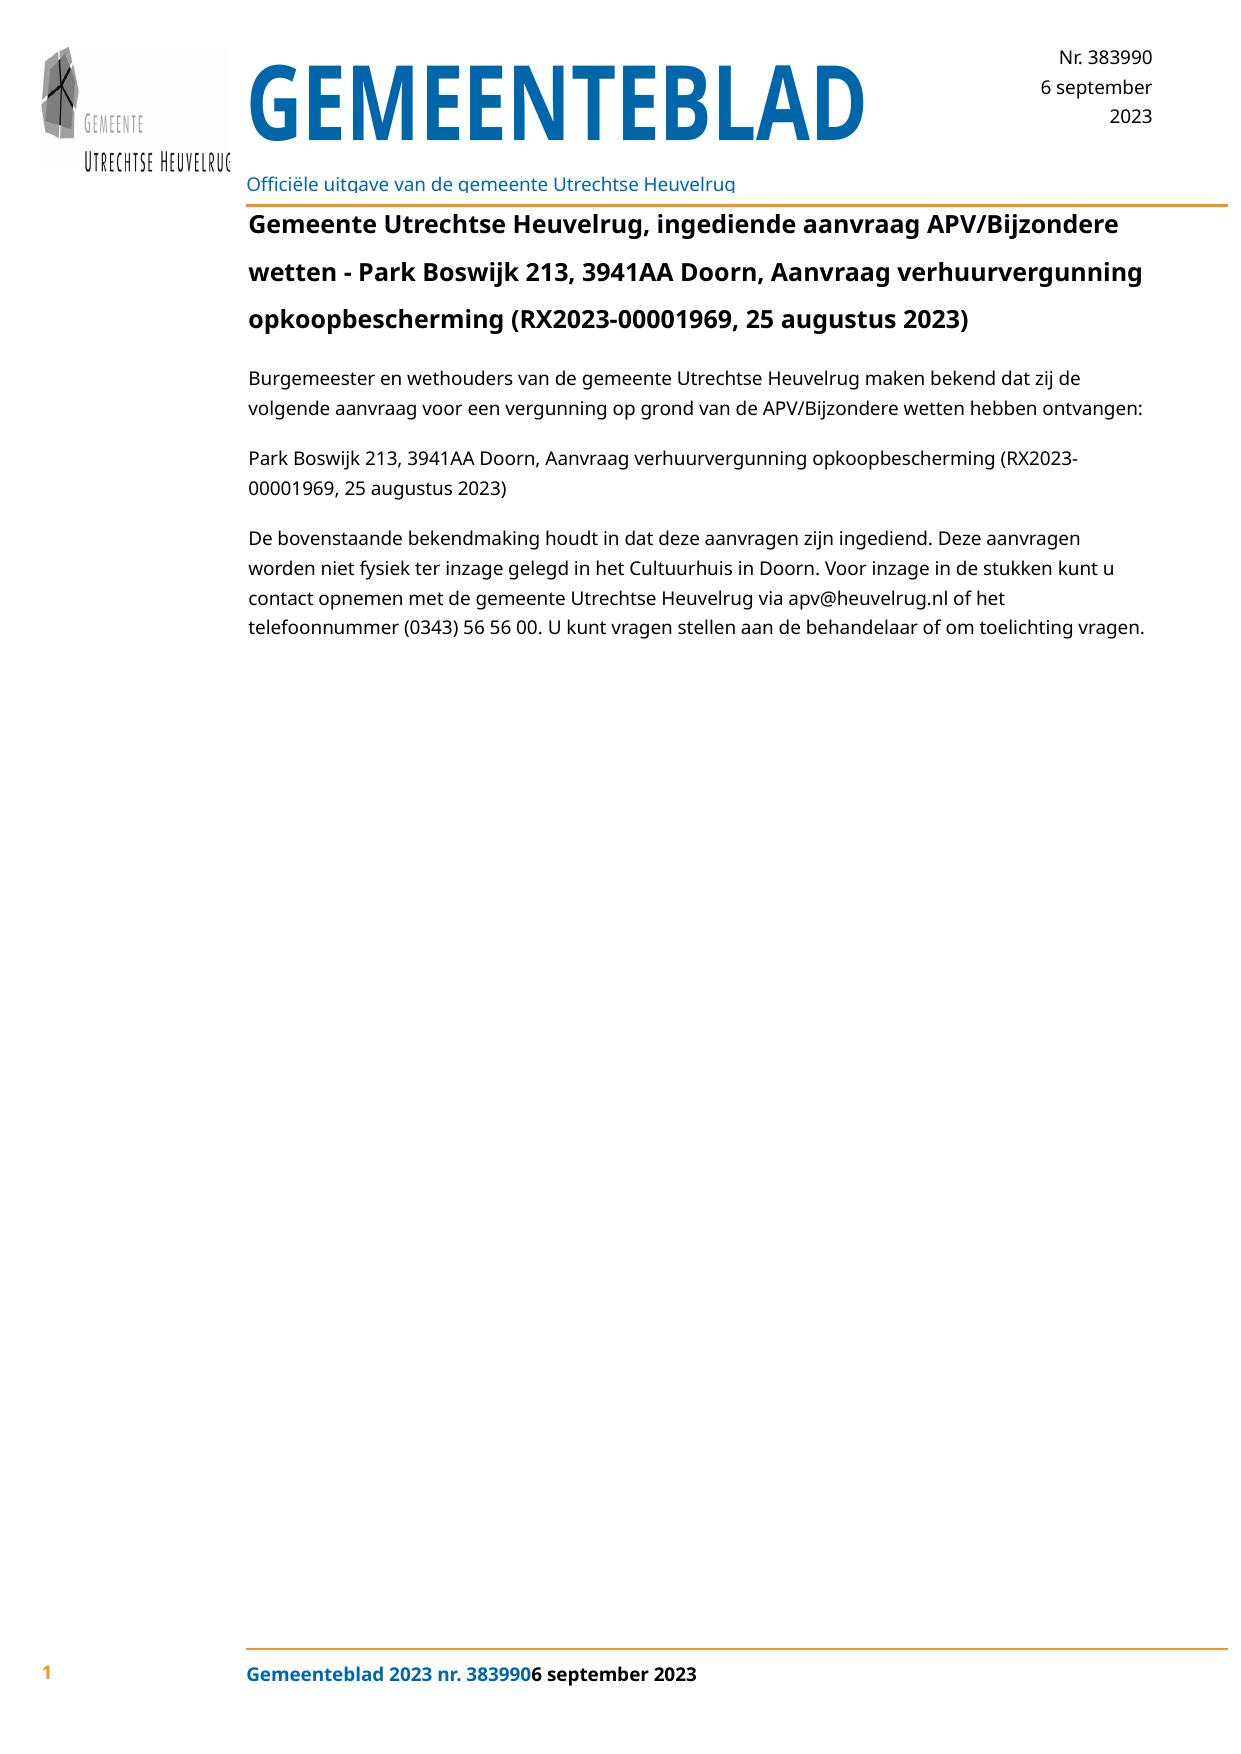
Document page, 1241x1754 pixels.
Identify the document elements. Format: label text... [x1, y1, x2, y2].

text De bovenstaande bekendmaking houdt in dat deze aanvragen zijn ingediend. Deze aanvragen worden niet fysiek ter inzage gelegd in het Cultuurhuis in Doorn. Voor inzage in de stukken kunt u contact opnemen met de gemeente Utrechtse Heuvelrug via apv@heuvelrug.nl of het telefoonnummer (0343) 56 56 00. U kunt vragen stellen aan de behandelaar of om toelichting vragen. [248, 526, 1152, 640]
text Gemeente Utrechtse Heuvelrug, ingediende aanvraag APV/Bijzondere wetten - Park Boswijk 213, 3941AA Doorn, Aanvraag verhuurvergunning opkoopbescherming (RX2023-00001969, 25 augustus 2023) [248, 207, 1152, 336]
picture [41, 47, 231, 172]
text Park Boswijk 213, 3941AA Doorn, Aanvraag verhuurvergunning opkoopbescherming (RX2023-00001969, 25 augustus 2023) [248, 446, 1152, 501]
text Burgemeester en wethouders van de gemeente Utrechtse Heuvelrug maken bekend dat zij de volgende aanvraag voor een vergunning op grond van de APV/Bijzondere wetten hebben ontvangen: [248, 366, 1152, 421]
